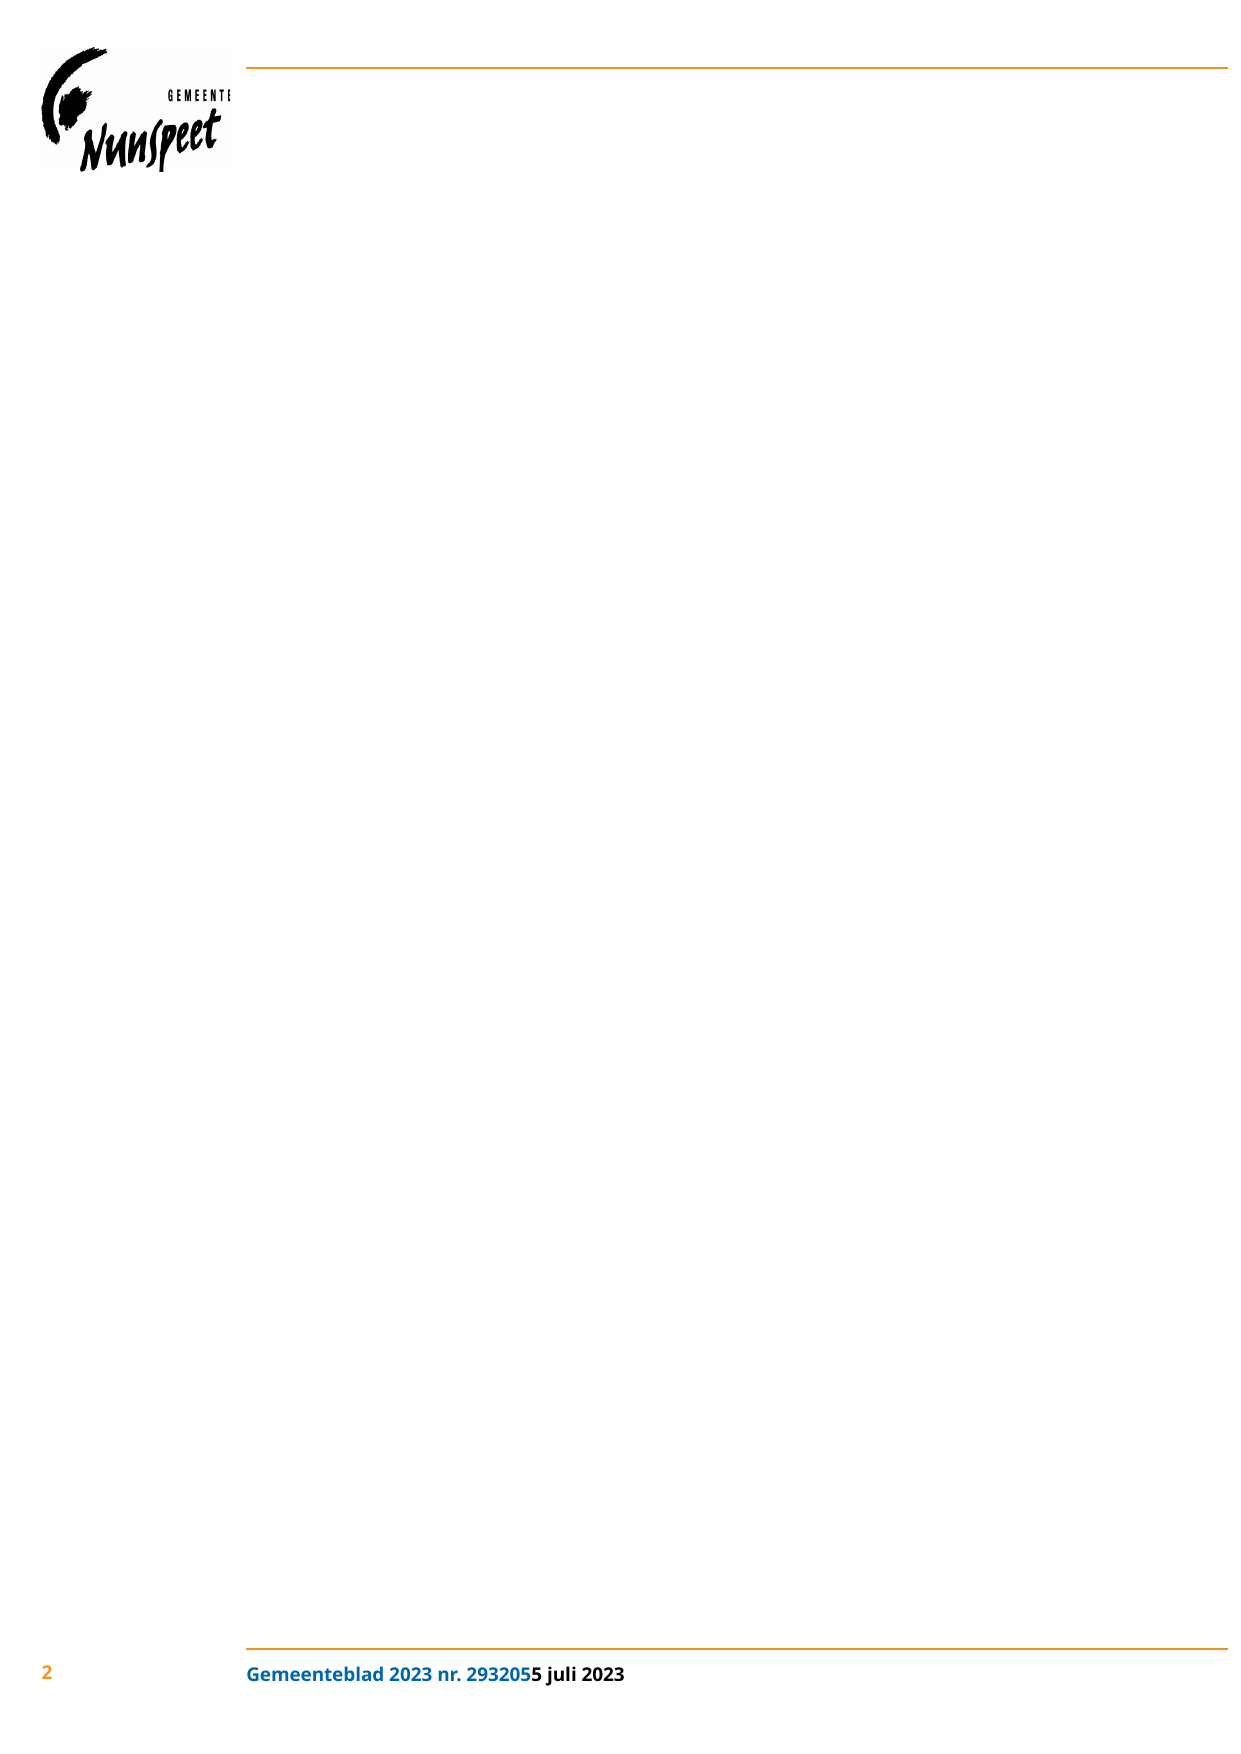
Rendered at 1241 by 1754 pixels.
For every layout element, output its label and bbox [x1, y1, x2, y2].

picture [41, 47, 231, 172]
